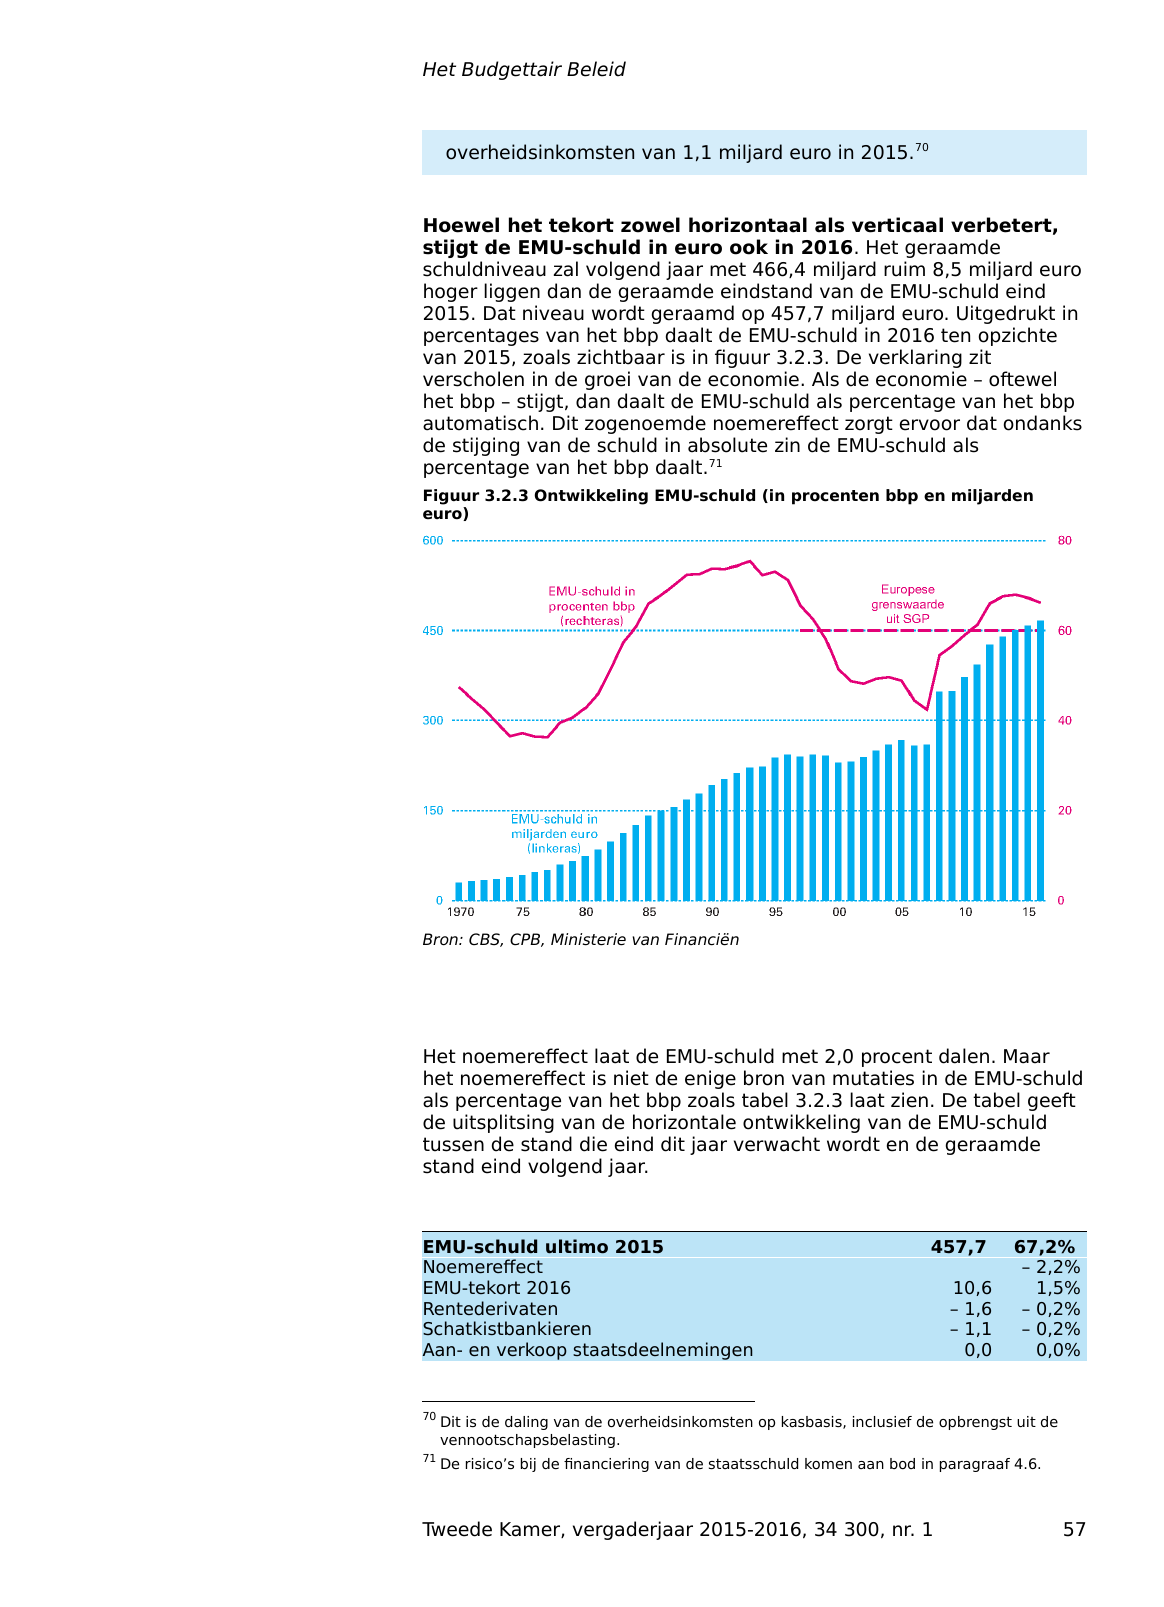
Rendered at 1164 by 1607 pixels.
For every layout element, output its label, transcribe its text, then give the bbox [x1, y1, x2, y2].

picture [422, 535, 1072, 919]
table_cell EMU-tekort 2016 [422, 1278, 909, 1299]
table_cell – 2,2% [998, 1258, 1087, 1278]
table_header overheidsinkomsten van 1,1 miljard euro in 2015. [422, 130, 1087, 175]
text Bron: CBS, CPB, Ministerie van Financiën [422, 931, 1072, 949]
table_header Tabel 3.2.3 Horizontale toelichting EMU-schuld (in miljarden euro, tenzij anders aangegeven)1 [422, 1200, 1087, 1231]
table_cell – 1,6 [910, 1299, 998, 1319]
text Hoewel het tekort zowel horizontaal als verticaal verbetert, stijgt de EMU-schuld in euro ook in 2016. Het geraamde schuldniveau zal volgend jaar met 466,4 miljard ruim 8,5 miljard euro hoger liggen dan de geraamde eindstand van de EMU-schuld eind 2015. Dat niveau wordt geraamd op 457,7 miljard euro. Uitgedrukt in percentages van het bbp daalt de EMU-schuld in 2016 ten opzichte van 2015, zoals zichtbaar is in figuur 3.2.3. De verklaring zit verscholen in de groei van de economie. Als de economie – oftewel het bbp – stijgt, dan daalt de EMU-schuld als percentage van het bbp automatisch. Dit zogenoemde noemereffect zorgt ervoor dat ondanks de stijging van de schuld in absolute zin de EMU-schuld als percentage van het bbp daalt. [422, 215, 1087, 479]
text Het noemereffect laat de EMU-schuld met 2,0 procent dalen. Maar het noemereffect is niet de enige bron van mutaties in de EMU-schuld als percentage van het bbp zoals tabel 3.2.3 laat zien. De tabel geeft de uitsplitsing van de horizontale ontwikkeling van de EMU-schuld tussen de stand die eind dit jaar verwacht wordt en de geraamde stand eind volgend jaar. [422, 1046, 1087, 1178]
table_cell 0,0 [910, 1340, 998, 1361]
table_cell – 0,2% [998, 1319, 1087, 1340]
table_cell Schatkistbankieren [422, 1319, 909, 1340]
table_cell 457,7 [910, 1232, 998, 1257]
table_cell 10,6 [910, 1278, 998, 1299]
table_cell 0,0% [998, 1340, 1087, 1361]
table_cell Rentederivaten [422, 1299, 909, 1319]
table_cell EMU-schuld ultimo 2015 [422, 1232, 909, 1257]
table_cell – 1,1 [910, 1319, 998, 1340]
text Figuur 3.2.3 Ontwikkeling EMU-schuld (in procenten bbp en miljarden euro) [422, 487, 1072, 523]
table_cell Noemereffect [422, 1258, 909, 1278]
table_cell [910, 1258, 998, 1278]
table_cell 67,2% [998, 1232, 1087, 1257]
table_cell Aan- en verkoop staatsdeelnemingen [422, 1340, 909, 1361]
text De risico’s bij de financiering van de staatsschuld komen aan bod in paragraaf 4.6. [422, 1452, 1087, 1474]
table_cell 1,5% [998, 1278, 1087, 1299]
table_cell – 0,2% [998, 1299, 1087, 1319]
